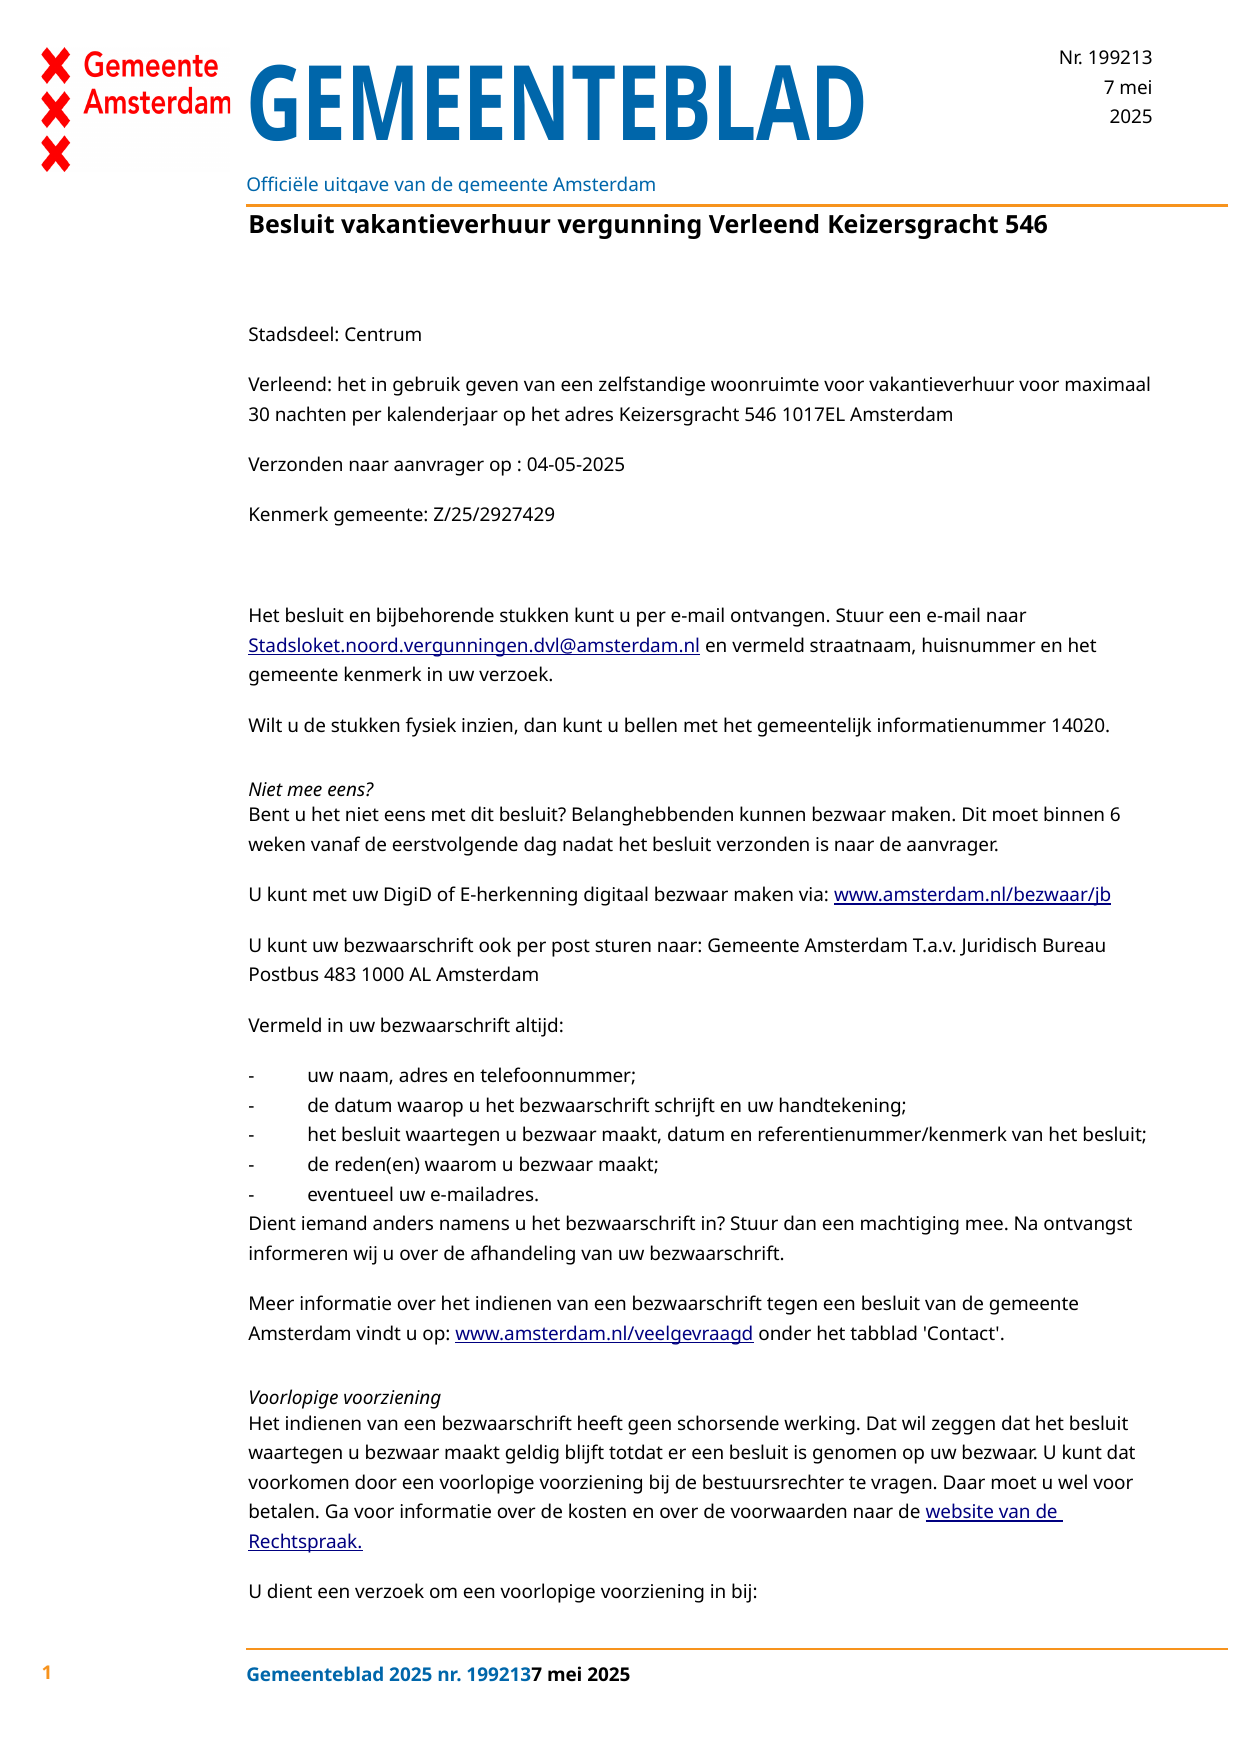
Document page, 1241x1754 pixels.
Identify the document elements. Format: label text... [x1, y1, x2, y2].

text Het indienen van een bezwaarschrift heeft geen schorsende werking. Dat wil zeggen dat het besluit waartegen u bezwaar maakt geldig blijft totdat er een besluit is genomen op uw bezwaar. U kunt dat voorkomen door een voorlopige voorziening bij de bestuursrechter te vragen. Daar moet u wel voor betalen. Ga voor informatie over de kosten en over de voorwaarden naar de website van de Rechtspraak. [248, 1410, 1152, 1554]
text Meer informatie over het indienen van een bezwaarschrift tegen een besluit van de gemeente Amsterdam vindt u op: www.amsterdam.nl/veelgevraagd onder het tabblad 'Contact'. [248, 1290, 1152, 1346]
list eventueel uw e-mailadres. [248, 1181, 1152, 1207]
text Voorlopige voorziening [248, 1384, 1152, 1410]
text Het besluit en bijbehorende stukken kunt u per e-mail ontvangen. Stuur een e-mail naar Stadsloket.noord.vergunningen.dvl@amsterdam.nl en vermeld straatnaam, huisnummer en het gemeente kenmerk in uw verzoek. [248, 602, 1152, 687]
text Vermeld in uw bezwaarschrift altijd: [248, 1012, 1152, 1038]
text Besluit vakantieverhuur vergunning Verleend Keizersgracht 546 [248, 207, 1152, 241]
text Verleend: het in gebruik geven van een zelfstandige woonruimte voor vakantieverhuur voor maximaal 30 nachten per kalenderjaar op het adres Keizersgracht 546 1017EL Amsterdam [248, 371, 1152, 426]
text Verzonden naar aanvrager op : 04-05-2025 [248, 451, 1152, 477]
text Stadsdeel: Centrum [248, 321, 1152, 346]
text Kenmerk gemeente: Z/25/2927429 [248, 502, 1152, 527]
text U kunt met uw DigiD of E-herkenning digitaal bezwaar maken via: www.amsterdam.nl/bezwaar/jb [248, 882, 1152, 907]
list de datum waarop u het bezwaarschrift schrijft en uw handtekening; [248, 1092, 1152, 1118]
picture [41, 47, 231, 172]
list het besluit waartegen u bezwaar maakt, datum en referentienummer/kenmerk van het besluit; [248, 1122, 1152, 1147]
text Wilt u de stukken fysiek inzien, dan kunt u bellen met het gemeentelijk informatienummer 14020. [248, 712, 1152, 738]
text Bent u het niet eens met dit besluit? Belanghebbenden kunnen bezwaar maken. Dit moet binnen 6 weken vanaf de eerstvolgende dag nadat het besluit verzonden is naar de aanvrager. [248, 802, 1152, 857]
text Niet mee eens? [248, 776, 1152, 802]
text U dient een verzoek om een voorlopige voorziening in bij: [248, 1578, 1152, 1604]
list de reden(en) waarom u bezwaar maakt; [248, 1151, 1152, 1177]
list uw naam, adres en telefoonnummer; [248, 1062, 1152, 1088]
text Dient iemand anders namens u het bezwaarschrift in? Stuur dan een machtiging mee. Na ontvangst informeren wij u over de afhandeling van uw bezwaarschrift. [248, 1210, 1152, 1266]
text U kunt uw bezwaarschrift ook per post sturen naar: Gemeente Amsterdam T.a.v. Juridisch Bureau Postbus 483 1000 AL Amsterdam [248, 932, 1152, 987]
